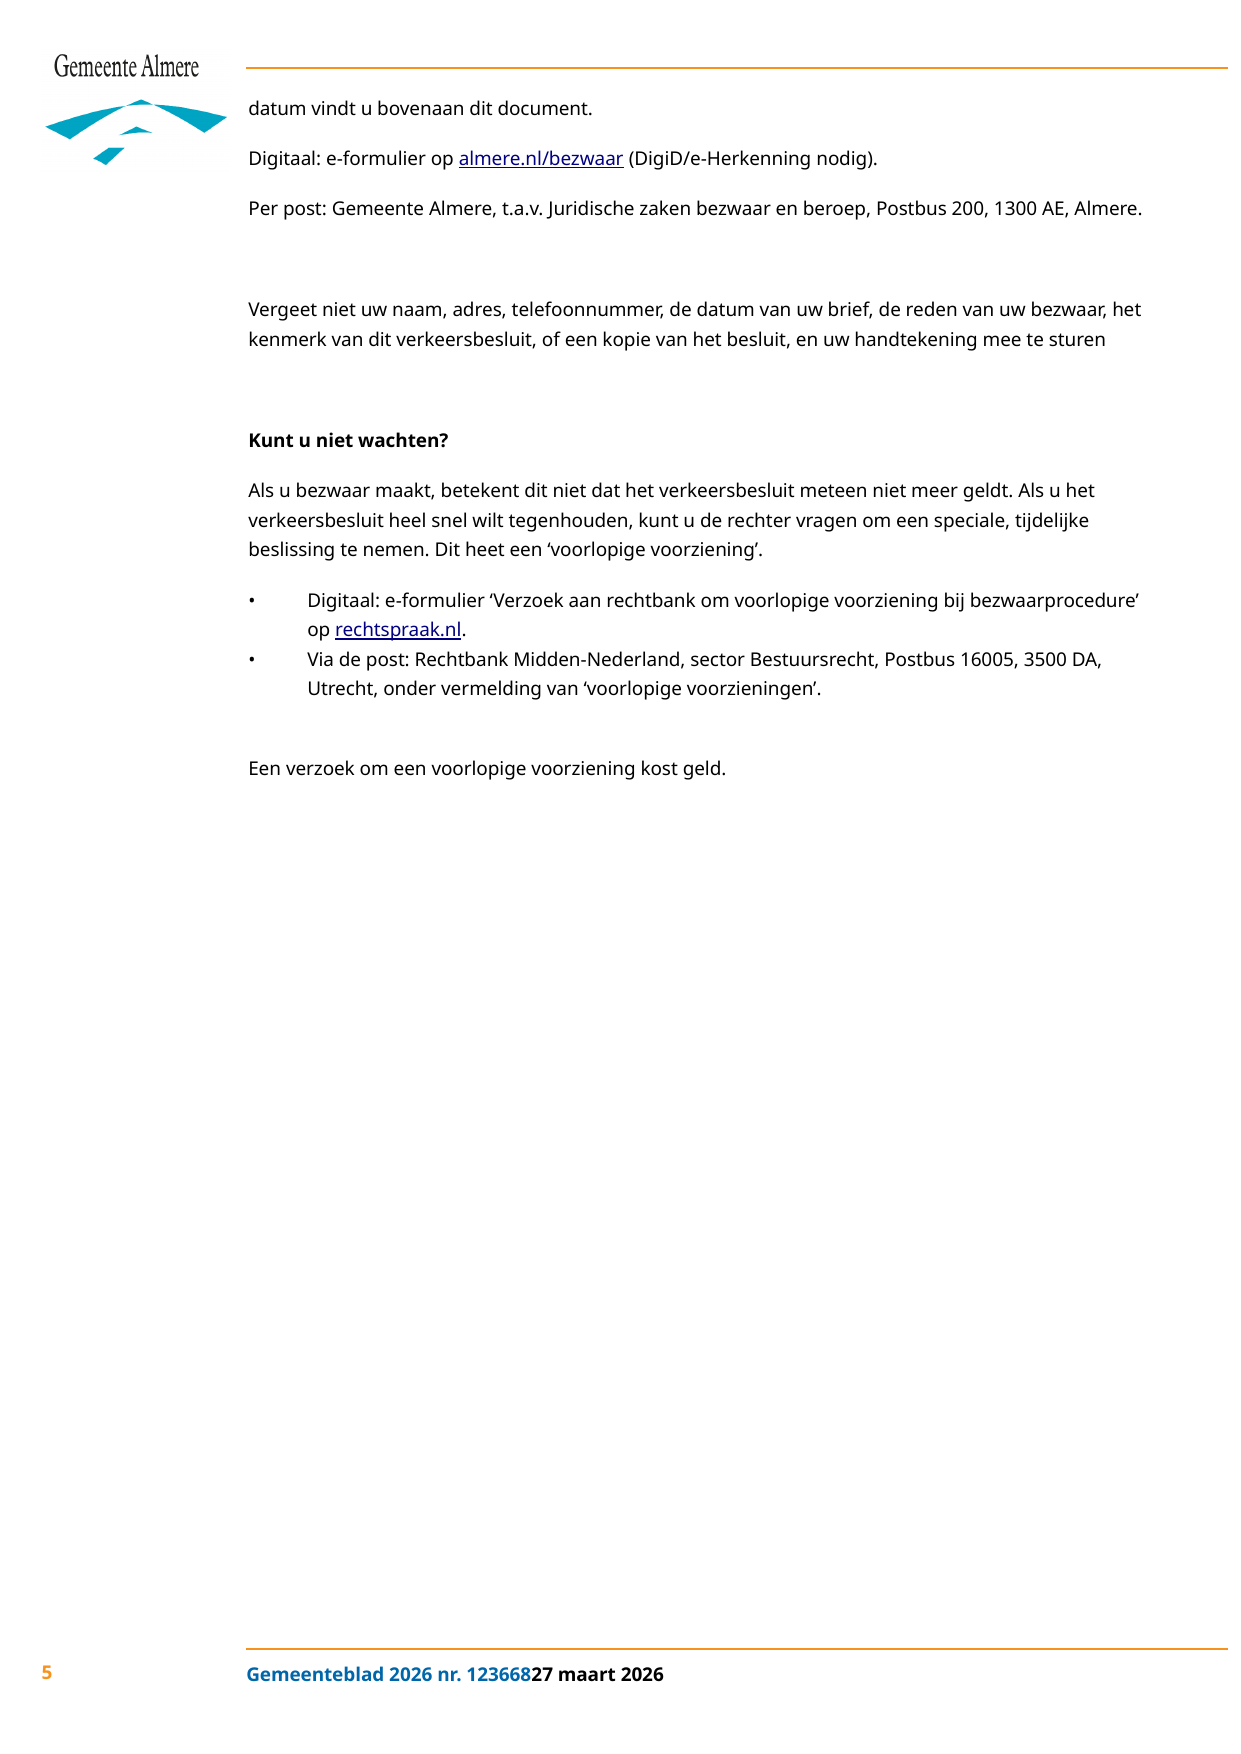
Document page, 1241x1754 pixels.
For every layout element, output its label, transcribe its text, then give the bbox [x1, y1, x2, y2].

text Vergeet niet uw naam, adres, telefoonnummer, de datum van uw brief, de reden van uw bezwaar, het kenmerk van dit verkeersbesluit, of een kopie van het besluit, en uw handtekening mee te sturen [248, 296, 1152, 352]
text Kunt u niet wachten? [248, 427, 1152, 453]
list Via de post: Rechtbank Midden-Nederland, sector Bestuursrecht, Postbus 16005, 3500 DA, Utrecht, onder vermelding van ‘voorlopige voorzieningen’. [248, 646, 1152, 701]
picture [41, 47, 231, 172]
text datum vindt u bovenaan dit document. [248, 95, 1152, 121]
text Digitaal: e-formulier op almere.nl/bezwaar (DigiD/e-Herkenning nodig). [248, 145, 1152, 171]
text Per post: Gemeente Almere, t.a.v. Juridische zaken bezwaar en beroep, Postbus 200, 1300 AE, Almere. [248, 196, 1152, 221]
list Digitaal: e-formulier ‘Verzoek aan rechtbank om voorlopige voorziening bij bezwaarprocedure’ op rechtspraak.nl. [248, 587, 1152, 642]
text Als u bezwaar maakt, betekent dit niet dat het verkeersbesluit meteen niet meer geldt. Als u het verkeersbesluit heel snel wilt tegenhouden, kunt u de rechter vragen om een speciale, tijdelijke beslissing te nemen. Dit heet een ‘voorlopige voorziening’. [248, 477, 1152, 562]
text Een verzoek om een voorlopige voorziening kost geld. [248, 756, 1152, 781]
